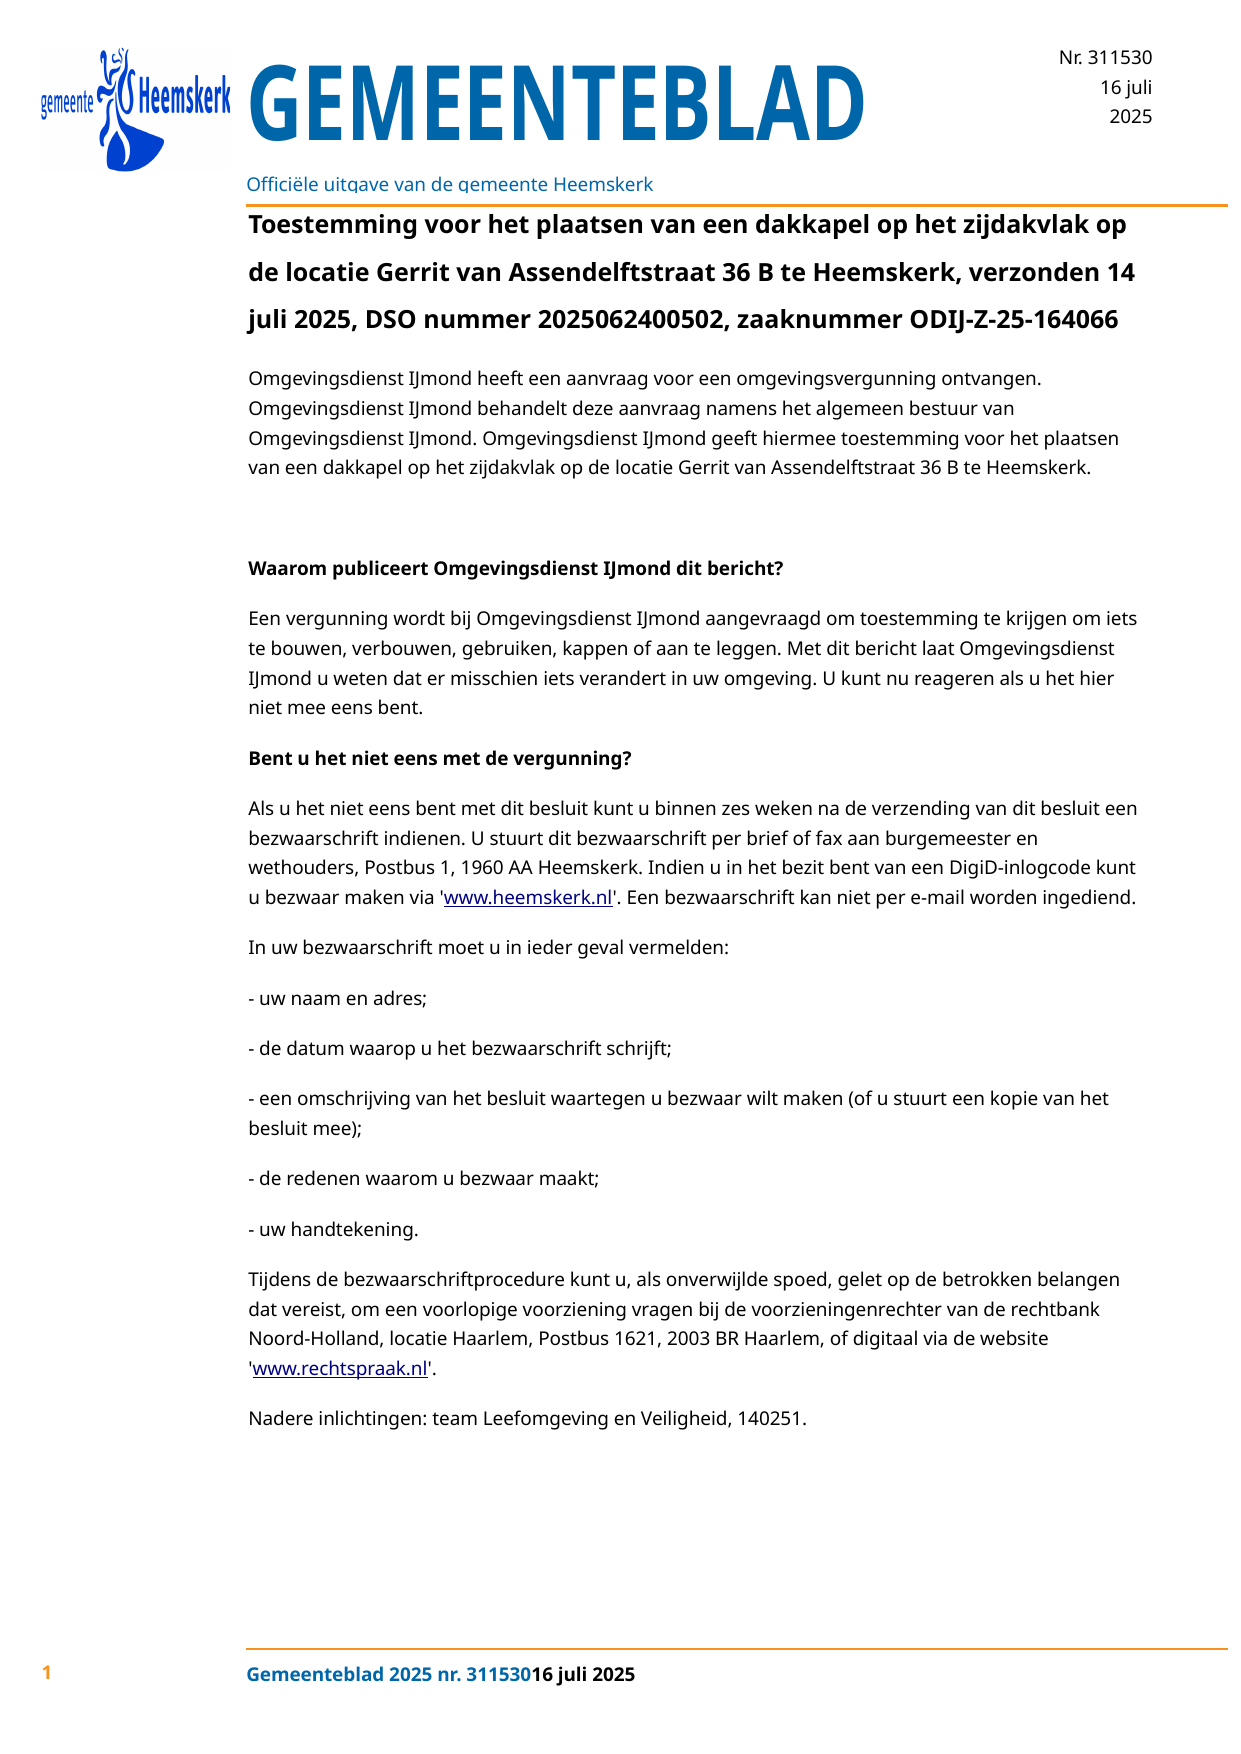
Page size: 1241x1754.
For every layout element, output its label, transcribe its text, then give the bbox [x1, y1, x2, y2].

text - de datum waarop u het bezwaarschrift schrijft; [248, 1035, 1152, 1061]
text Een vergunning wordt bij Omgevingsdienst IJmond aangevraagd om toestemming te krijgen om iets te bouwen, verbouwen, gebruiken, kappen of aan te leggen. Met dit bericht laat Omgevingsdienst IJmond u weten dat er misschien iets verandert in uw omgeving. U kunt nu reageren als u het hier niet mee eens bent. [248, 606, 1152, 720]
text Nadere inlichtingen: team Leefomgeving en Veiligheid, 140251. [248, 1406, 1152, 1431]
text Tijdens de bezwaarschriftprocedure kunt u, als onverwijlde spoed, gelet op de betrokken belangen dat vereist, om een voorlopige voorziening vragen bij de voorzieningenrechter van de rechtbank Noord-Holland, locatie Haarlem, Postbus 1621, 2003 BR Haarlem, of digitaal via de website 'www.rechtspraak.nl'. [248, 1266, 1152, 1381]
text - de redenen waarom u bezwaar maakt; [248, 1166, 1152, 1191]
picture [41, 47, 231, 172]
text Waarom publiceert Omgevingsdienst IJmond dit bericht? [248, 555, 1152, 581]
text Toestemming voor het plaatsen van een dakkapel op het zijdakvlak op de locatie Gerrit van Assendelftstraat 36 B te Heemskerk, verzonden 14 juli 2025, DSO nummer 2025062400502, zaaknummer ODIJ-Z-25-164066 [248, 207, 1152, 336]
text - een omschrijving van het besluit waartegen u bezwaar wilt maken (of u stuurt een kopie van het besluit mee); [248, 1086, 1152, 1141]
text - uw naam en adres; [248, 985, 1152, 1010]
text Bent u het niet eens met de vergunning? [248, 745, 1152, 770]
text Omgevingsdienst IJmond heeft een aanvraag voor een omgevingsvergunning ontvangen. Omgevingsdienst IJmond behandelt deze aanvraag namens het algemeen bestuur van Omgevingsdienst IJmond. Omgevingsdienst IJmond geeft hiermee toestemming voor het plaatsen van een dakkapel op het zijdakvlak op de locatie Gerrit van Assendelftstraat 36 B te Heemskerk. [248, 366, 1152, 480]
text Als u het niet eens bent met dit besluit kunt u binnen zes weken na de verzending van dit besluit een bezwaarschrift indienen. U stuurt dit bezwaarschrift per brief of fax aan burgemeester en wethouders, Postbus 1, 1960 AA Heemskerk. Indien u in het bezit bent van een DigiD-inlogcode kunt u bezwaar maken via 'www.heemskerk.nl'. Een bezwaarschrift kan niet per e-mail worden ingediend. [248, 795, 1152, 909]
text In uw bezwaarschrift moet u in ieder geval vermelden: [248, 934, 1152, 960]
text - uw handtekening. [248, 1216, 1152, 1242]
